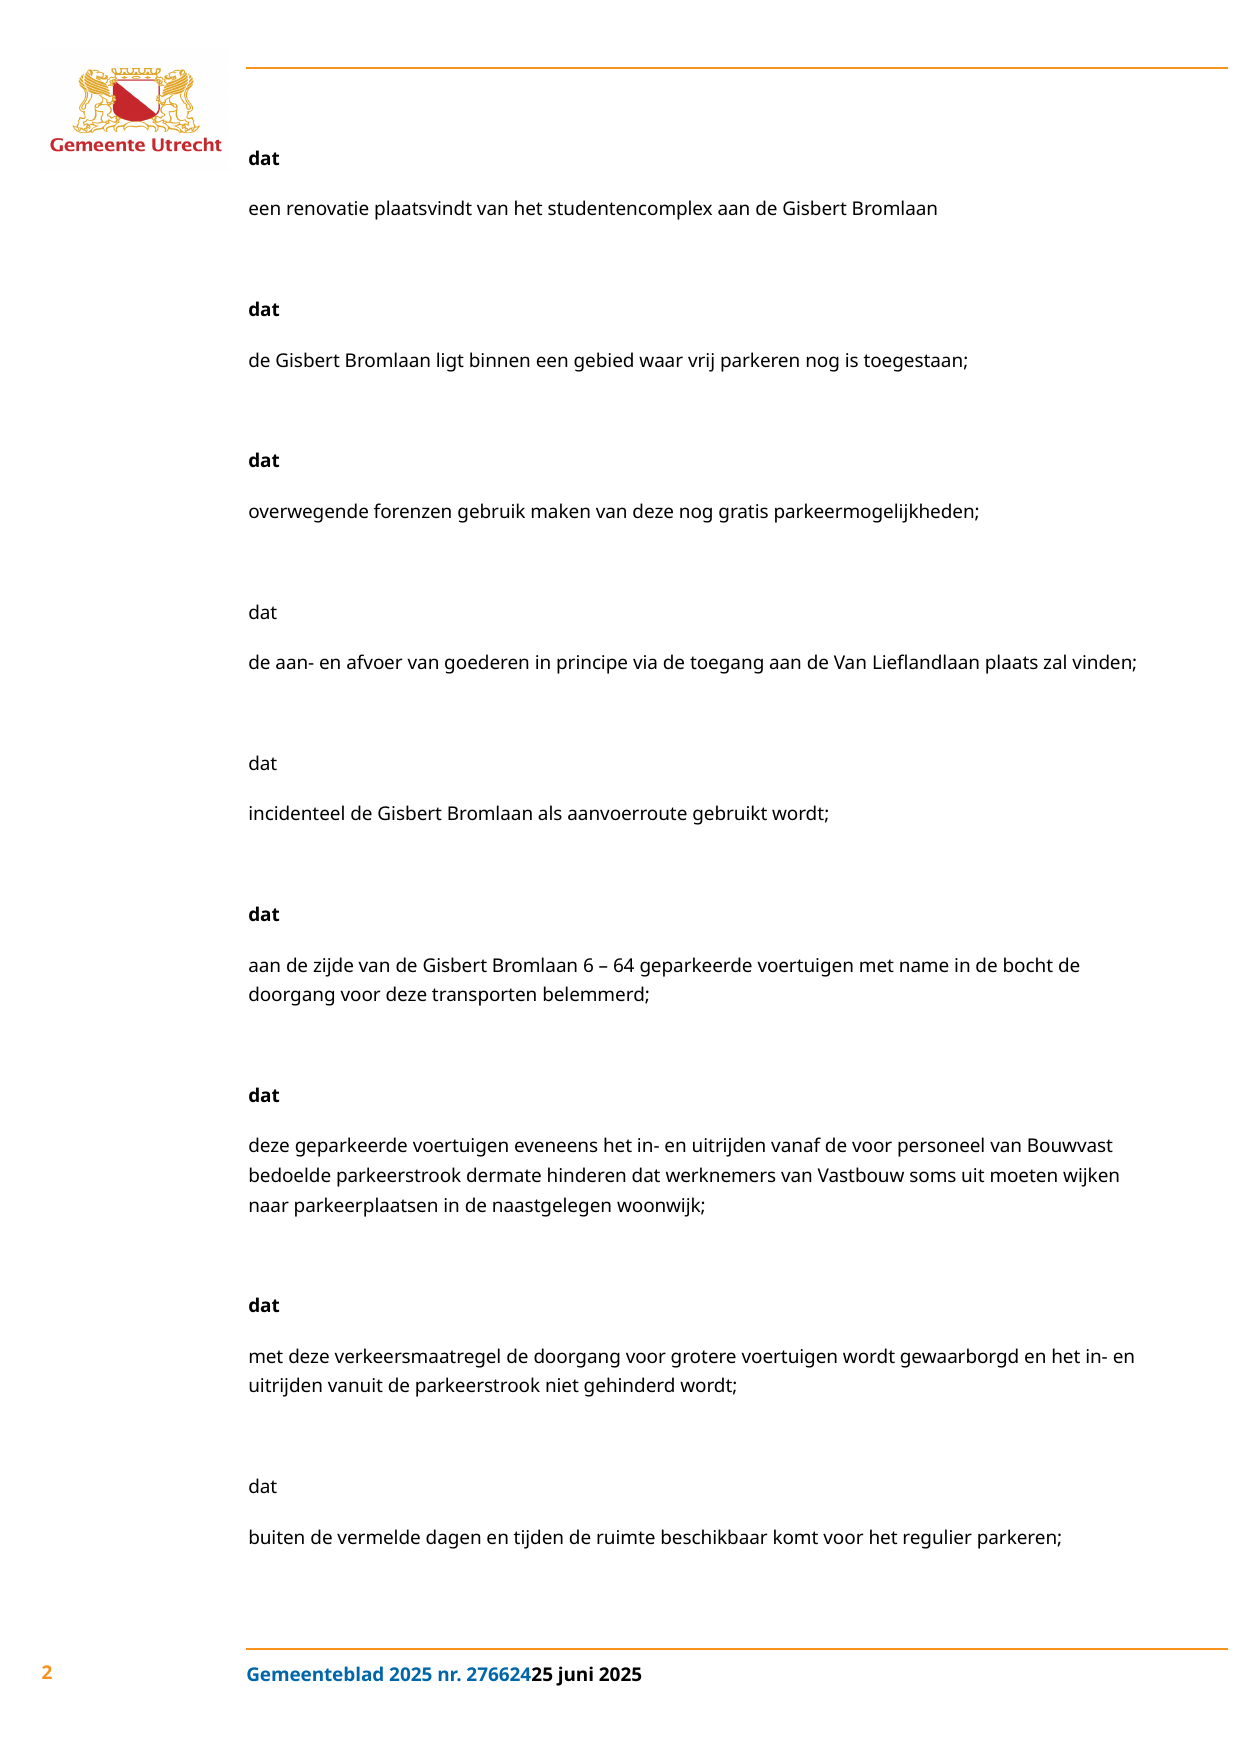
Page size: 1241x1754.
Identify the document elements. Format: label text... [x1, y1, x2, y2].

text dat [248, 599, 1152, 625]
text dat [248, 750, 1152, 776]
text dat [248, 296, 1152, 322]
text de aan- en afvoer van goederen in principe via de toegang aan de Van Lieflandlaan plaats zal vinden; [248, 649, 1152, 675]
text de Gisbert Bromlaan ligt binnen een gebied waar vrij parkeren nog is toegestaan; [248, 347, 1152, 373]
text incidenteel de Gisbert Bromlaan als aanvoerroute gebruikt wordt; [248, 801, 1152, 826]
text dat [248, 1082, 1152, 1108]
text een renovatie plaatsvindt van het studentencomplex aan de Gisbert Bromlaan [248, 196, 1152, 221]
text met deze verkeersmaatregel de doorgang voor grotere voertuigen wordt gewaarborgd en het in- en uitrijden vanuit de parkeerstrook niet gehinderd wordt; [248, 1343, 1152, 1398]
text buiten de vermelde dagen en tijden de ruimte beschikbaar komt voor het regulier parkeren; [248, 1524, 1152, 1550]
text dat [248, 145, 1152, 171]
text dat [248, 1473, 1152, 1499]
text dat [248, 901, 1152, 927]
text dat [248, 1293, 1152, 1318]
text deze geparkeerde voertuigen eveneens het in- en uitrijden vanaf de voor personeel van Bouwvast bedoelde parkeerstrook dermate hinderen dat werknemers van Vastbouw soms uit moeten wijken naar parkeerplaatsen in de naastgelegen woonwijk; [248, 1133, 1152, 1218]
text aan de zijde van de Gisbert Bromlaan 6 – 64 geparkeerde voertuigen met name in de bocht de doorgang voor deze transporten belemmerd; [248, 952, 1152, 1007]
text overwegende forenzen gebruik maken van deze nog gratis parkeermogelijkheden; [248, 498, 1152, 524]
picture [41, 47, 231, 172]
text dat [248, 448, 1152, 473]
